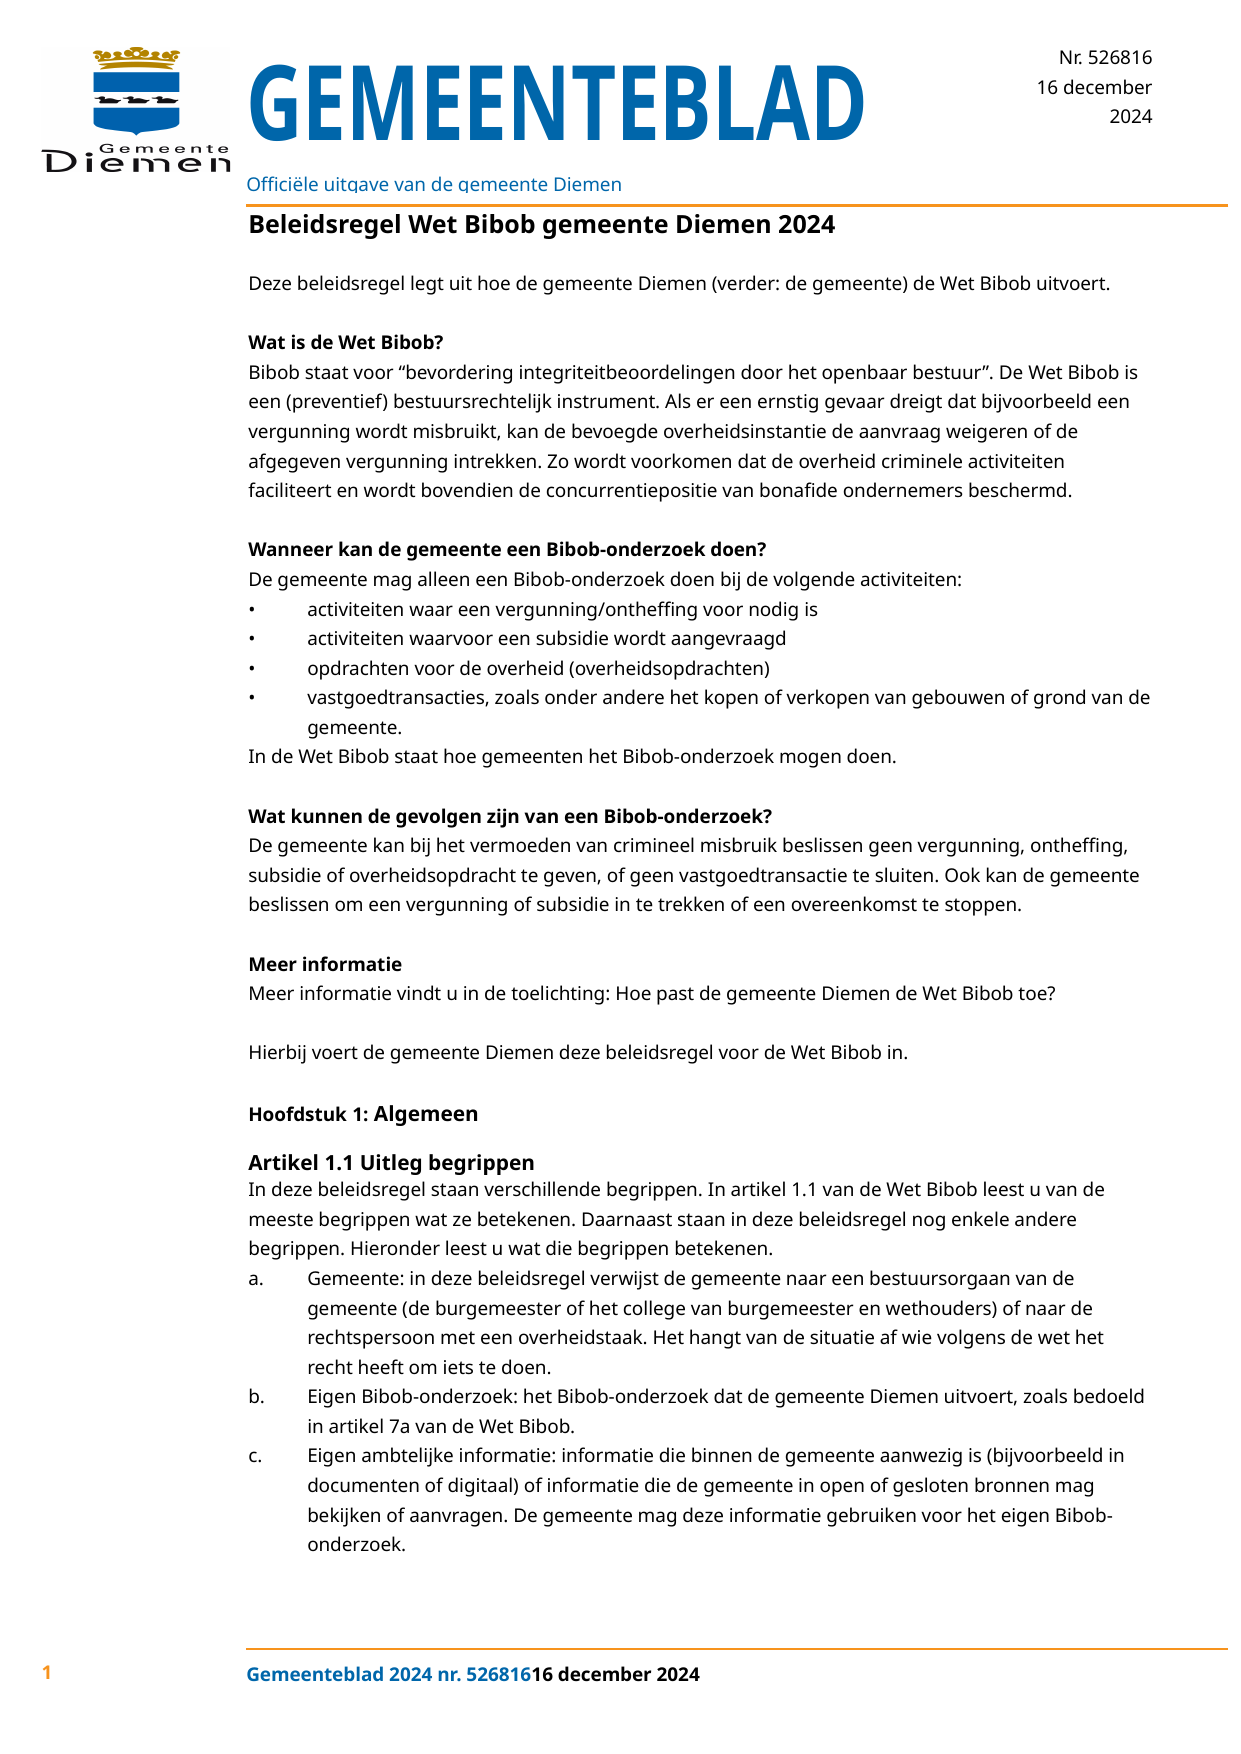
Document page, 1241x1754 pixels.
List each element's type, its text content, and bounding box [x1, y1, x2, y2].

list Eigen ambtelijke informatie: informatie die binnen de gemeente aanwezig is (bijvoorbeeld in documenten of digitaal) of informatie die de gemeente in open of gesloten bronnen mag bekijken of aanvragen. De gemeente mag deze informatie gebruiken voor het eigen Bibob-onderzoek. [248, 1443, 1152, 1557]
text Beleidsregel Wet Bibob gemeente Diemen 2024 [248, 207, 1152, 241]
text Bibob staat voor “bevordering integriteitbeoordelingen door het openbaar bestuur”. De Wet Bibob is een (preventief) bestuursrechtelijk instrument. Als er een ernstig gevaar dreigt dat bijvoorbeeld een vergunning wordt misbruikt, kan de bevoegde overheidsinstantie de aanvraag weigeren of de afgegeven vergunning intrekken. Zo wordt voorkomen dat de overheid criminele activiteiten faciliteert en wordt bovendien de concurrentiepositie van bonafide ondernemers beschermd. [248, 359, 1152, 503]
text Deze beleidsregel legt uit hoe de gemeente Diemen (verder: de gemeente) de Wet Bibob uitvoert. [248, 270, 1152, 296]
text Hierbij voert de gemeente Diemen deze beleidsregel voor de Wet Bibob in. [248, 1039, 1152, 1065]
list opdrachten voor de overheid (overheidsopdrachten) [248, 655, 1152, 681]
text De gemeente mag alleen een Bibob-onderzoek doen bij de volgende activiteiten: [248, 566, 1152, 592]
picture [41, 47, 231, 172]
list vastgoedtransacties, zoals onder andere het kopen of verkopen van gebouwen of grond van de gemeente. [248, 684, 1152, 740]
text Wanneer kan de gemeente een Bibob-onderzoek doen? [248, 537, 1152, 562]
text Artikel 1.1 Uitleg begrippen [248, 1148, 1152, 1176]
text Wat kunnen de gevolgen zijn van een Bibob-onderzoek? [248, 803, 1152, 828]
text In deze beleidsregel staan verschillende begrippen. In artikel 1.1 van de Wet Bibob leest u van de meeste begrippen wat ze betekenen. Daarnaast staan in deze beleidsregel nog enkele andere begrippen. Hieronder leest u wat die begrippen betekenen. [248, 1176, 1152, 1261]
text In de Wet Bibob staat hoe gemeenten het Bibob-onderzoek mogen doen. [248, 744, 1152, 769]
text Hoofdstuk 1: Algemeen [248, 1099, 1152, 1127]
text Meer informatie vindt u in de toelichting: Hoe past de gemeente Diemen de Wet Bibob toe? [248, 980, 1152, 1006]
list Gemeente: in deze beleidsregel verwijst de gemeente naar een bestuursorgaan van de gemeente (de burgemeester of het college van burgemeester en wethouders) of naar de rechtspersoon met een overheidstaak. Het hangt van de situatie af wie volgens de wet het recht heeft om iets te doen. [248, 1265, 1152, 1379]
list activiteiten waar een vergunning/ontheffing voor nodig is [248, 596, 1152, 621]
list Eigen Bibob-onderzoek: het Bibob-onderzoek dat de gemeente Diemen uitvoert, zoals bedoeld in artikel 7a van de Wet Bibob. [248, 1383, 1152, 1439]
text Meer informatie [248, 951, 1152, 976]
list activiteiten waarvoor een subsidie wordt aangevraagd [248, 625, 1152, 651]
text Wat is de Wet Bibob? [248, 329, 1152, 355]
text De gemeente kan bij het vermoeden van crimineel misbruik beslissen geen vergunning, ontheffing, subsidie of overheidsopdracht te geven, of geen vastgoedtransactie te sluiten. Ook kan de gemeente beslissen om een vergunning of subsidie in te trekken of een overeenkomst te stoppen. [248, 832, 1152, 917]
